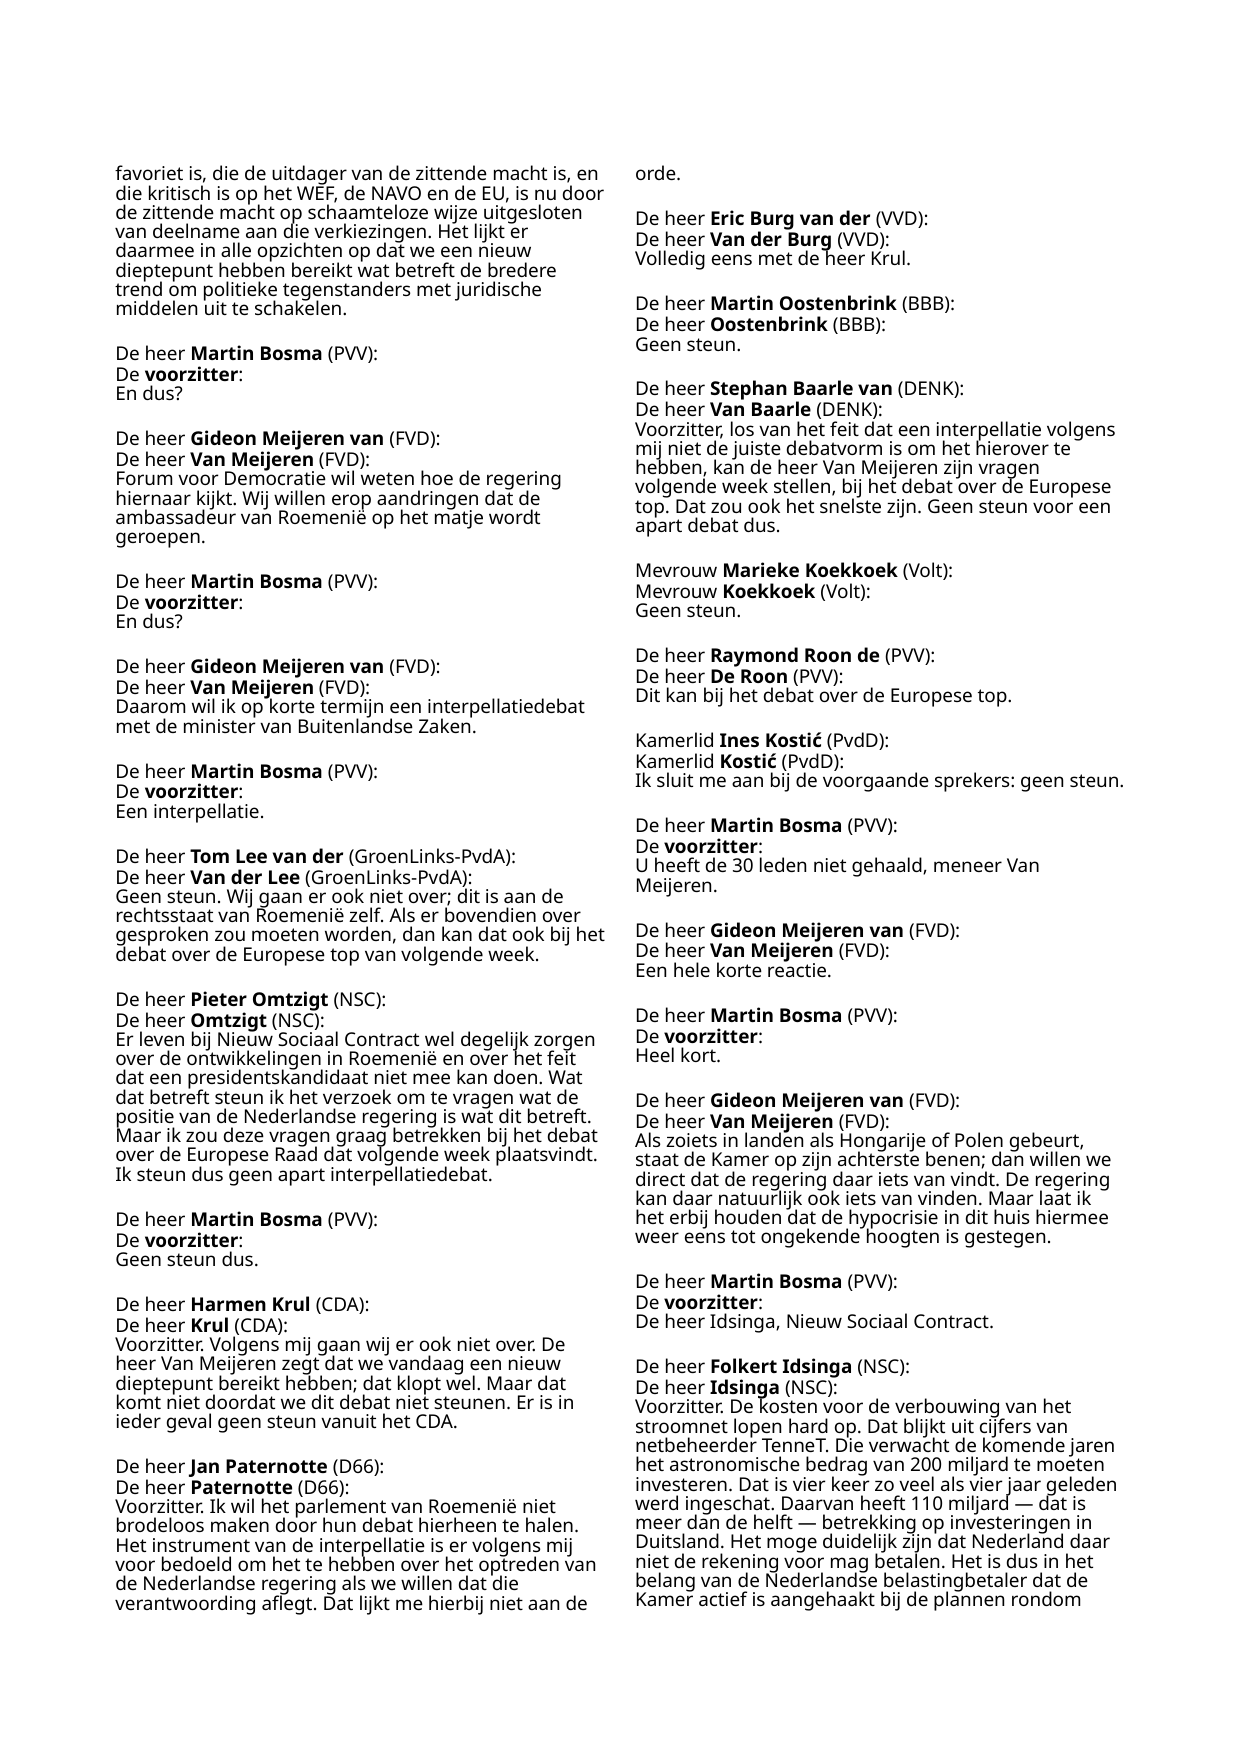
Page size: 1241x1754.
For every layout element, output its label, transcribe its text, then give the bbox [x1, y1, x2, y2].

text De heer Gideon Meijeren van (FVD): [635, 917, 1125, 942]
text De heer Van der Burg (VVD): [635, 231, 1125, 250]
text De voorzitter: [635, 1028, 1125, 1047]
text De heer De Roon (PVV): [635, 668, 1125, 687]
text Er leven bij Nieuw Sociaal Contract wel degelijk zorgen over de ontwikkelingen in Roemenië en over het feit dat een presidentskandidaat niet mee kan doen. Wat dat betreft steun ik het verzoek om te vragen wat de positie van de Nederlandse regering is wat dit betreft. Maar ik zou deze vragen graag betrekken bij het debat over de Europese Raad dat volgende week plaatsvindt. Ik steun dus geen apart interpellatiedebat. [115, 1031, 605, 1185]
text Geen steun dus. [115, 1251, 605, 1270]
text De heer Gideon Meijeren van (FVD): [115, 425, 605, 451]
text Voorzitter. De kosten voor de verbouwing van het stroomnet lopen hard op. Dat blijkt uit cijfers van netbeheerder TenneT. Die verwacht de komende jaren het astronomische bedrag van 200 miljard te moeten investeren. Dat is vier keer zo veel als vier jaar geleden werd ingeschat. Daarvan heeft 110 miljard — dat is meer dan de helft — betrekking op investeringen in Duitsland. Het moge duidelijk zijn dat Nederland daar niet de rekening voor mag betalen. Het is dus in het belang van de Nederlandse belastingbetaler dat de Kamer actief is aangehaakt bij de plannen rondom [635, 1398, 1125, 1611]
text De heer Pieter Omtzigt (NSC): [115, 986, 605, 1012]
text De heer Gideon Meijeren van (FVD): [115, 653, 605, 679]
text De heer Martin Bosma (PVV): [115, 1206, 605, 1232]
text De heer Van Meijeren (FVD): [635, 942, 1125, 962]
text De heer Krul (CDA): [115, 1317, 605, 1336]
text Volledig eens met de heer Krul. [635, 250, 1125, 270]
text Heel kort. [635, 1047, 1125, 1066]
text Voorzitter. Ik wil het parlement van Roemenië niet brodeloos maken door hun debat hierheen te halen. Het instrument van de interpellatie is er volgens mij voor bedoeld om het te hebben over het optreden van de Nederlandse regering als we willen dat die verantwoording aflegt. Dat lijkt me hierbij niet aan de [115, 1498, 605, 1614]
text De heer Van Meijeren (FVD): [115, 679, 605, 698]
text En dus? [115, 613, 605, 633]
text U heeft de 30 leden niet gehaald, meneer Van Meijeren. [635, 857, 1125, 896]
text De heer Idsinga (NSC): [635, 1379, 1125, 1398]
text De voorzitter: [115, 594, 605, 613]
text Geen steun. [635, 602, 1125, 621]
text De heer Van Baarle (DENK): [635, 401, 1125, 421]
text Kamerlid Kostić (PvdD): [635, 753, 1125, 772]
text Geen steun. Wij gaan er ook niet over; dit is aan de rechtsstaat van Roemenië zelf. Als er bovendien over gesproken zou moeten worden, dan kan dat ook bij het debat over de Europese top van volgende week. [115, 888, 605, 965]
text Als zoiets in landen als Hongarije of Polen gebeurt, staat de Kamer op zijn achterste benen; dan willen we direct dat de regering daar iets van vindt. De regering kan daar natuurlijk ook iets van vinden. Maar laat ik het erbij houden dat de hypocrisie in dit huis hiermee weer eens tot ongekende hoogten is gestegen. [635, 1132, 1125, 1248]
text De heer Folkert Idsinga (NSC): [635, 1353, 1125, 1379]
text De heer Martin Bosma (PVV): [635, 1002, 1125, 1028]
text De heer Raymond Roon de (PVV): [635, 642, 1125, 668]
text Mevrouw Koekkoek (Volt): [635, 583, 1125, 602]
text De heer Jan Paternotte (D66): [115, 1453, 605, 1479]
text De heer Martin Oostenbrink (BBB): [635, 291, 1125, 316]
text De voorzitter: [635, 838, 1125, 857]
text Een interpellatie. [115, 803, 605, 822]
text De heer Harmen Krul (CDA): [115, 1291, 605, 1317]
text Mevrouw Marieke Koekkoek (Volt): [635, 557, 1125, 583]
text De heer Van Meijeren (FVD): [115, 451, 605, 470]
text Daarom wil ik op korte termijn een interpellatiedebat met de minister van Buitenlandse Zaken. [115, 698, 605, 737]
text De heer Martin Bosma (PVV): [115, 758, 605, 783]
text De heer Oostenbrink (BBB): [635, 316, 1125, 336]
text De heer Martin Bosma (PVV): [115, 340, 605, 366]
text Ik sluit me aan bij de voorgaande sprekers: geen steun. [635, 772, 1125, 792]
text De heer Van der Lee (GroenLinks-PvdA): [115, 869, 605, 888]
text De heer Idsinga, Nieuw Sociaal Contract. [635, 1313, 1125, 1333]
text De heer Stephan Baarle van (DENK): [635, 376, 1125, 401]
text De heer Eric Burg van der (VVD): [635, 205, 1125, 231]
text Dit kan bij het debat over de Europese top. [635, 687, 1125, 706]
text Forum voor Democratie wil weten hoe de regering hiernaar kijkt. Wij willen erop aandringen dat de ambassadeur van Roemenië op het matje wordt geroepen. [115, 470, 605, 547]
text De voorzitter: [115, 1232, 605, 1251]
text Een hele korte reactie. [635, 962, 1125, 981]
text orde. [635, 165, 1125, 184]
text Voorzitter. Volgens mij gaan wij er ook niet over. De heer Van Meijeren zegt dat we vandaag een nieuw dieptepunt bereikt hebben; dat klopt wel. Maar dat komt niet doordat we dit debat niet steunen. Er is in ieder geval geen steun vanuit het CDA. [115, 1336, 605, 1432]
text Voorzitter, los van het feit dat een interpellatie volgens mij niet de juiste debatvorm is om het hierover te hebben, kan de heer Van Meijeren zijn vragen volgende week stellen, bij het debat over de Europese top. Dat zou ook het snelste zijn. Geen steun voor een apart debat dus. [635, 421, 1125, 536]
text De voorzitter: [115, 366, 605, 385]
text De voorzitter: [115, 783, 605, 803]
text En dus? [115, 385, 605, 404]
text Kamerlid Ines Kostić (PvdD): [635, 727, 1125, 753]
text De heer Martin Bosma (PVV): [115, 568, 605, 594]
text De heer Van Meijeren (FVD): [635, 1113, 1125, 1132]
text De heer Tom Lee van der (GroenLinks-PvdA): [115, 843, 605, 869]
text De heer Omtzigt (NSC): [115, 1012, 605, 1031]
text De heer Martin Bosma (PVV): [635, 1268, 1125, 1294]
text De heer Paternotte (D66): [115, 1479, 605, 1498]
text De voorzitter: [635, 1294, 1125, 1313]
text De heer Martin Bosma (PVV): [635, 812, 1125, 838]
text favoriet is, die de uitdager van de zittende macht is, en die kritisch is op het WEF, de NAVO en de EU, is nu door de zittende macht op schaamteloze wijze uitgesloten van deelname aan die verkiezingen. Het lijkt er daarmee in alle opzichten op dat we een nieuw dieptepunt hebben bereikt wat betreft de bredere trend om politieke tegenstanders met juridische middelen uit te schakelen. [115, 165, 605, 319]
text De heer Gideon Meijeren van (FVD): [635, 1087, 1125, 1113]
text Geen steun. [635, 336, 1125, 355]
